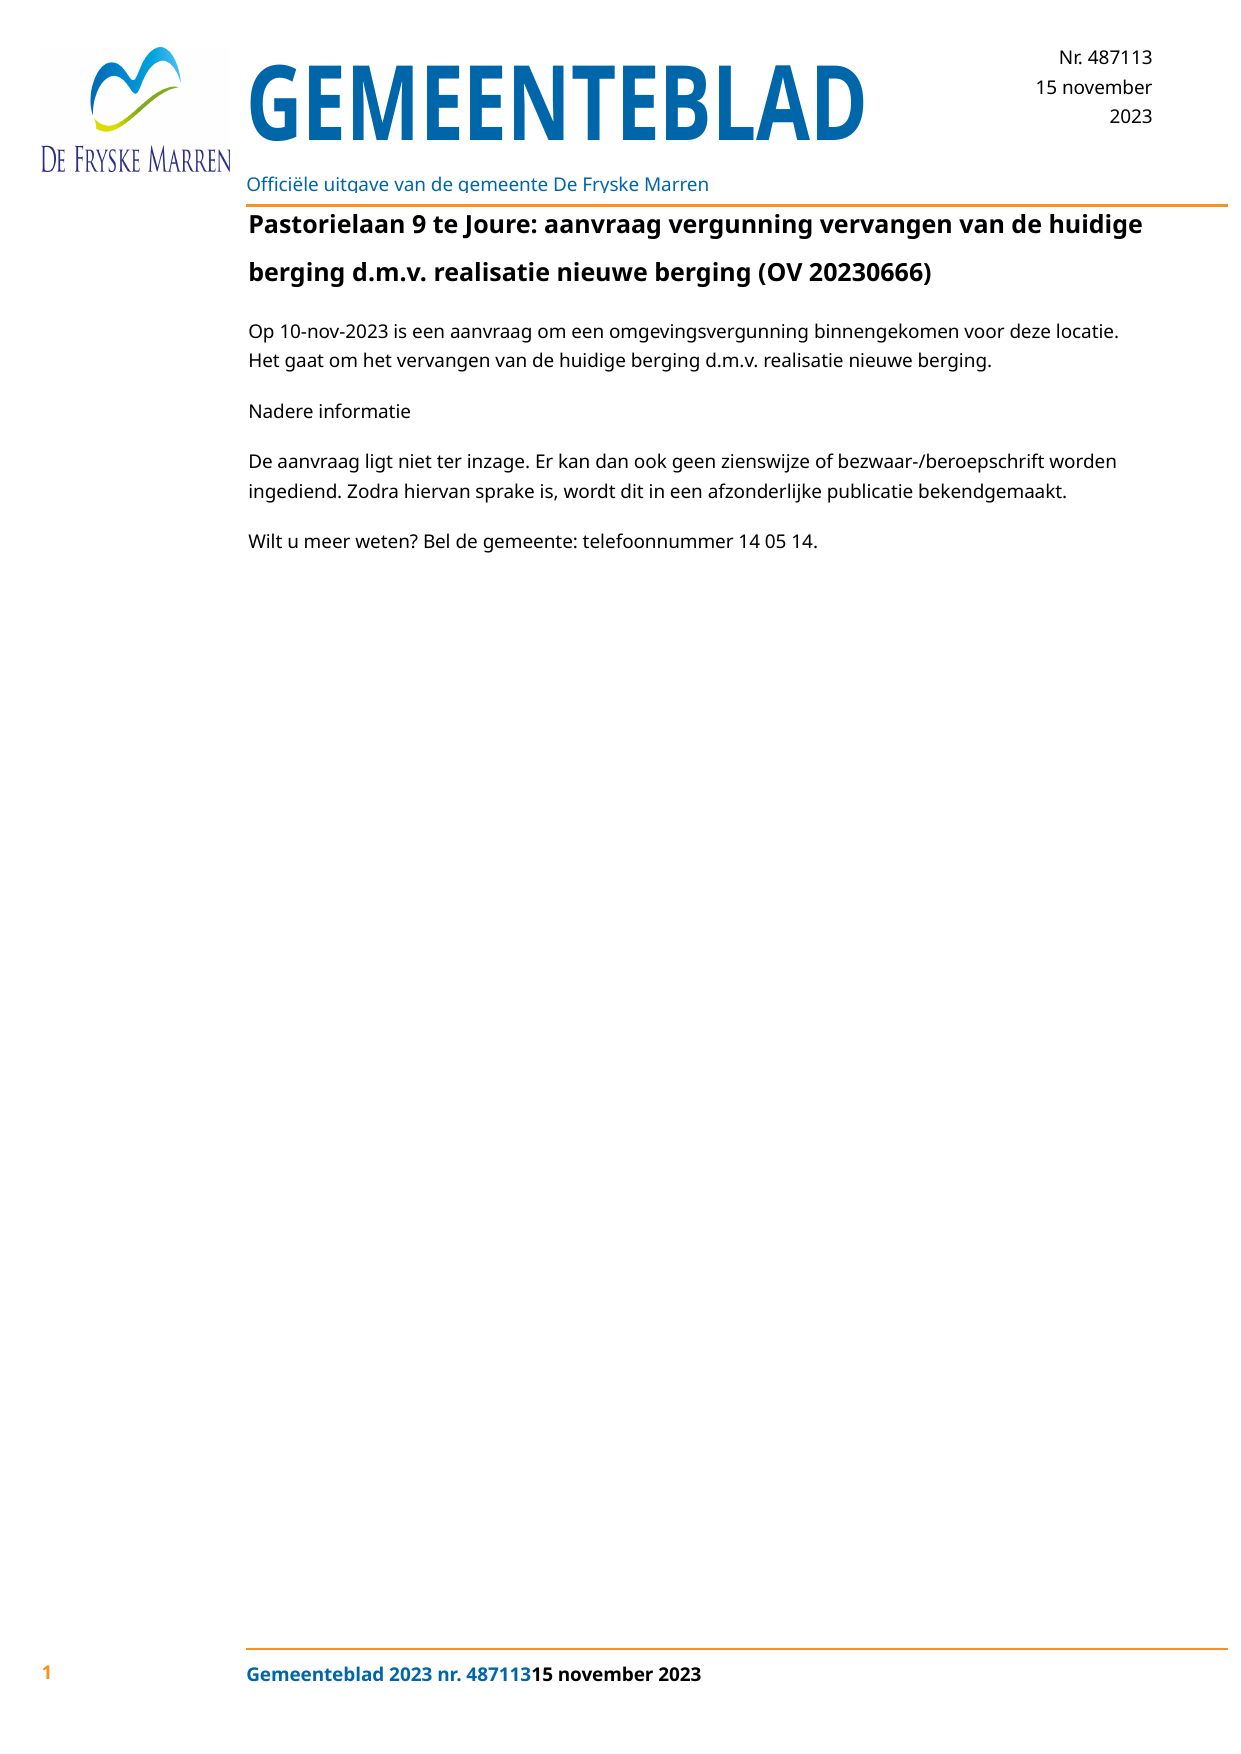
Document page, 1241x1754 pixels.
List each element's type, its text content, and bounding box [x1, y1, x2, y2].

text Wilt u meer weten? Bel de gemeente: telefoonnummer 14 05 14. [248, 528, 1152, 554]
text Op 10-nov-2023 is een aanvraag om een omgevingsvergunning binnengekomen voor deze locatie. Het gaat om het vervangen van de huidige berging d.m.v. realisatie nieuwe berging. [248, 318, 1152, 373]
text Nadere informatie [248, 398, 1152, 424]
text Pastorielaan 9 te Joure: aanvraag vergunning vervangen van de huidige berging d.m.v. realisatie nieuwe berging (OV 20230666) [248, 207, 1152, 288]
picture [41, 47, 231, 172]
text De aanvraag ligt niet ter inzage. Er kan dan ook geen zienswijze of bezwaar-/beroepschrift worden ingediend. Zodra hiervan sprake is, wordt dit in een afzonderlijke publicatie bekendgemaakt. [248, 448, 1152, 504]
